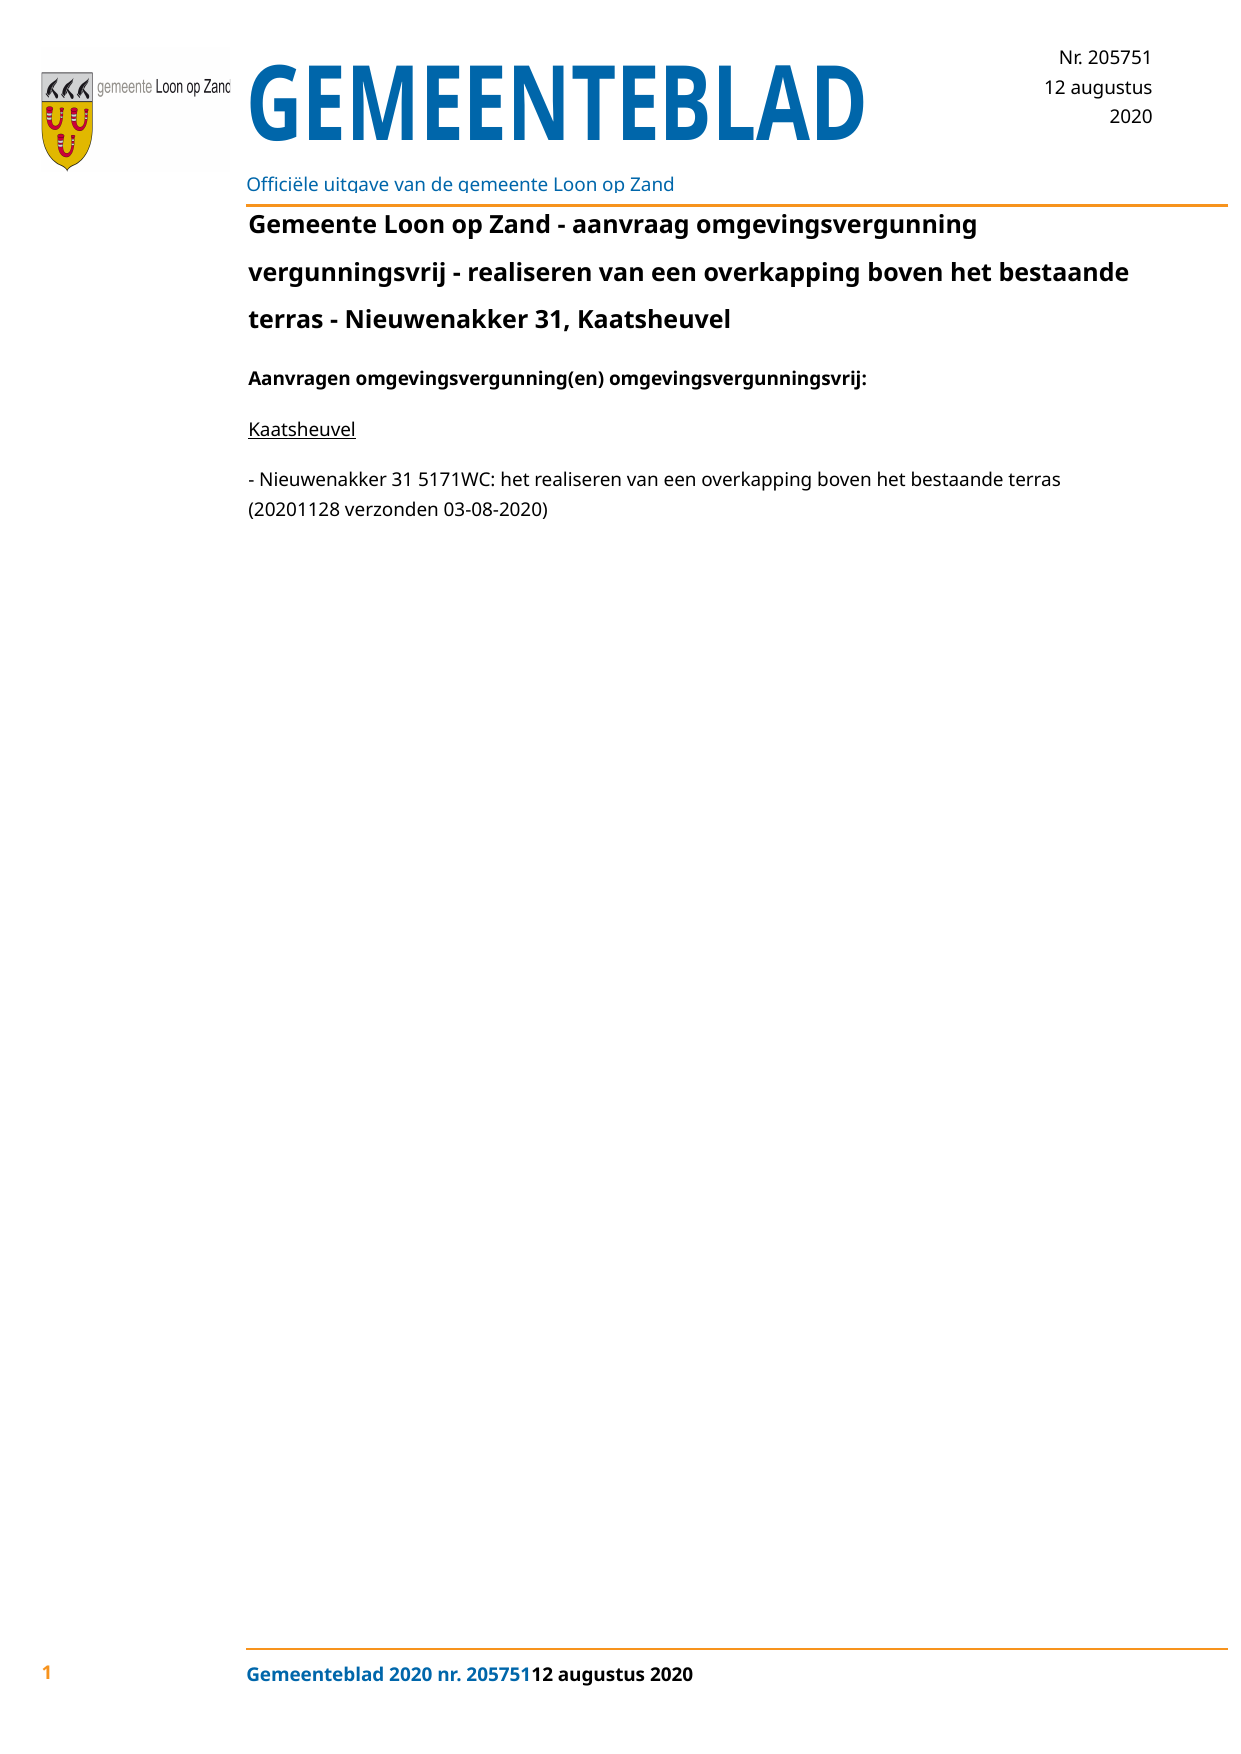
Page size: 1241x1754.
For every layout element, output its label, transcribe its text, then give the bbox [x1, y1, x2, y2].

text Aanvragen omgevingsvergunning(en) omgevingsvergunningsvrij: [248, 366, 1152, 391]
text Kaatsheuvel [248, 416, 1152, 442]
text - Nieuwenakker 31 5171WC: het realiseren van een overkapping boven het bestaande terras (20201128 verzonden 03-08-2020) [248, 466, 1152, 522]
text Gemeente Loon op Zand - aanvraag omgevingsvergunning vergunningsvrij - realiseren van een overkapping boven het bestaande terras - Nieuwenakker 31, Kaatsheuvel [248, 207, 1152, 336]
picture [41, 47, 231, 172]
